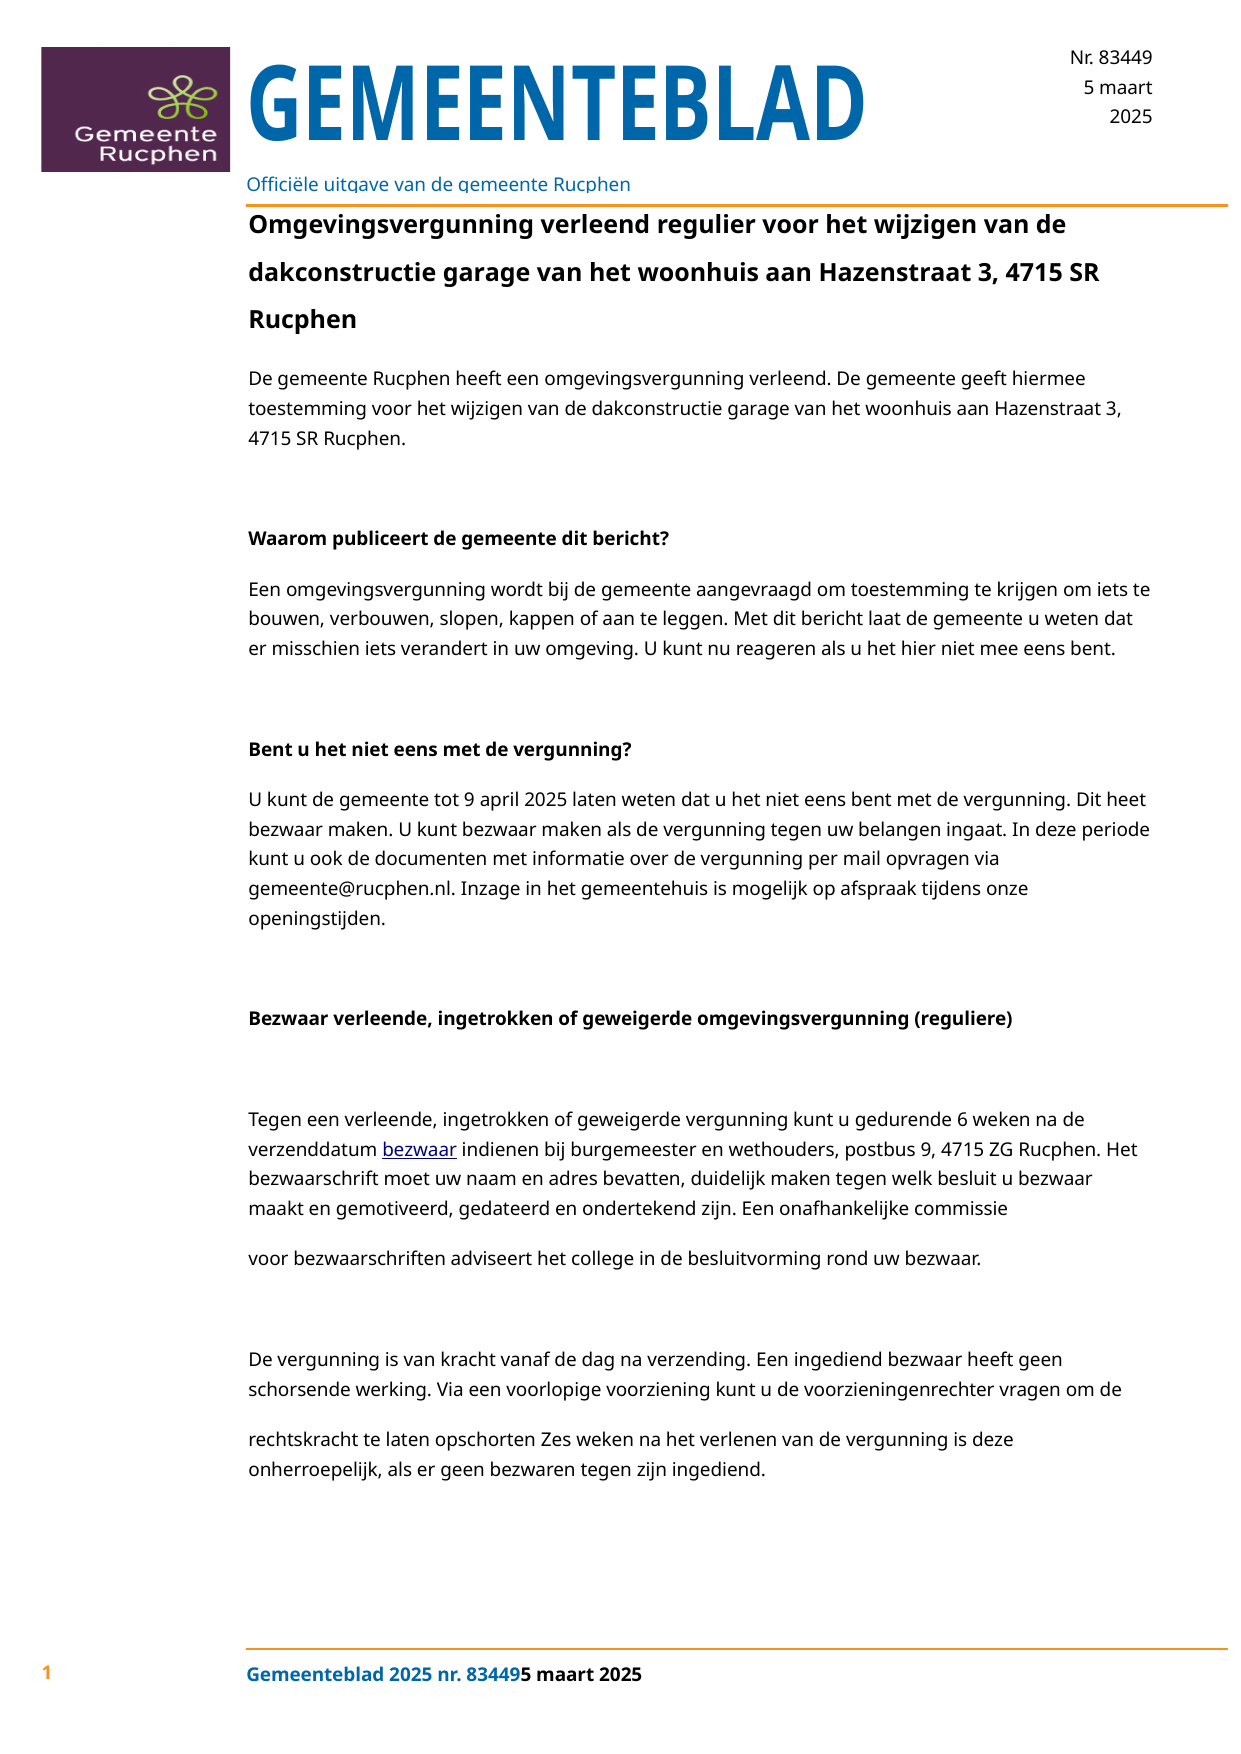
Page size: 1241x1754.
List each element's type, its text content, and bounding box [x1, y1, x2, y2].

text voor bezwaarschriften adviseert het college in de besluitvorming rond uw bezwaar. [248, 1246, 1152, 1271]
picture [41, 47, 231, 172]
text De vergunning is van kracht vanaf de dag na verzending. Een ingediend bezwaar heeft geen schorsende werking. Via een voorlopige voorziening kunt u de voorzieningenrechter vragen om de [248, 1346, 1152, 1402]
text Waarom publiceert de gemeente dit bericht? [248, 526, 1152, 551]
text rechtskracht te laten opschorten Zes weken na het verlenen van de vergunning is deze onherroepelijk, als er geen bezwaren tegen zijn ingediend. [248, 1426, 1152, 1482]
text Een omgevingsvergunning wordt bij de gemeente aangevraagd om toestemming te krijgen om iets te bouwen, verbouwen, slopen, kappen of aan te leggen. Met dit bericht laat de gemeente u weten dat er misschien iets verandert in uw omgeving. U kunt nu reageren als u het hier niet mee eens bent. [248, 576, 1152, 661]
text U kunt de gemeente tot 9 april 2025 laten weten dat u het niet eens bent met de vergunning. Dit heet bezwaar maken. U kunt bezwaar maken als de vergunning tegen uw belangen ingaat. In deze periode kunt u ook de documenten met informatie over de vergunning per mail opvragen via gemeente@rucphen.nl. Inzage in het gemeentehuis is mogelijk op afspraak tijdens onze openingstijden. [248, 786, 1152, 930]
text Bent u het niet eens met de vergunning? [248, 736, 1152, 762]
text De gemeente Rucphen heeft een omgevingsvergunning verleend. De gemeente geeft hiermee toestemming voor het wijzigen van de dakconstructie garage van het woonhuis aan Hazenstraat 3, 4715 SR Rucphen. [248, 366, 1152, 450]
text Bezwaar verleende, ingetrokken of geweigerde omgevingsvergunning (reguliere) [248, 1006, 1152, 1031]
text Tegen een verleende, ingetrokken of geweigerde vergunning kunt u gedurende 6 weken na de verzenddatum bezwaar indienen bij burgemeester en wethouders, postbus 9, 4715 ZG Rucphen. Het bezwaarschrift moet uw naam en adres bevatten, duidelijk maken tegen welk besluit u bezwaar maakt en gemotiveerd, gedateerd en ondertekend zijn. Een onafhankelijke commissie [248, 1106, 1152, 1221]
text Omgevingsvergunning verleend regulier voor het wijzigen van de dakconstructie garage van het woonhuis aan Hazenstraat 3, 4715 SR Rucphen [248, 207, 1152, 336]
